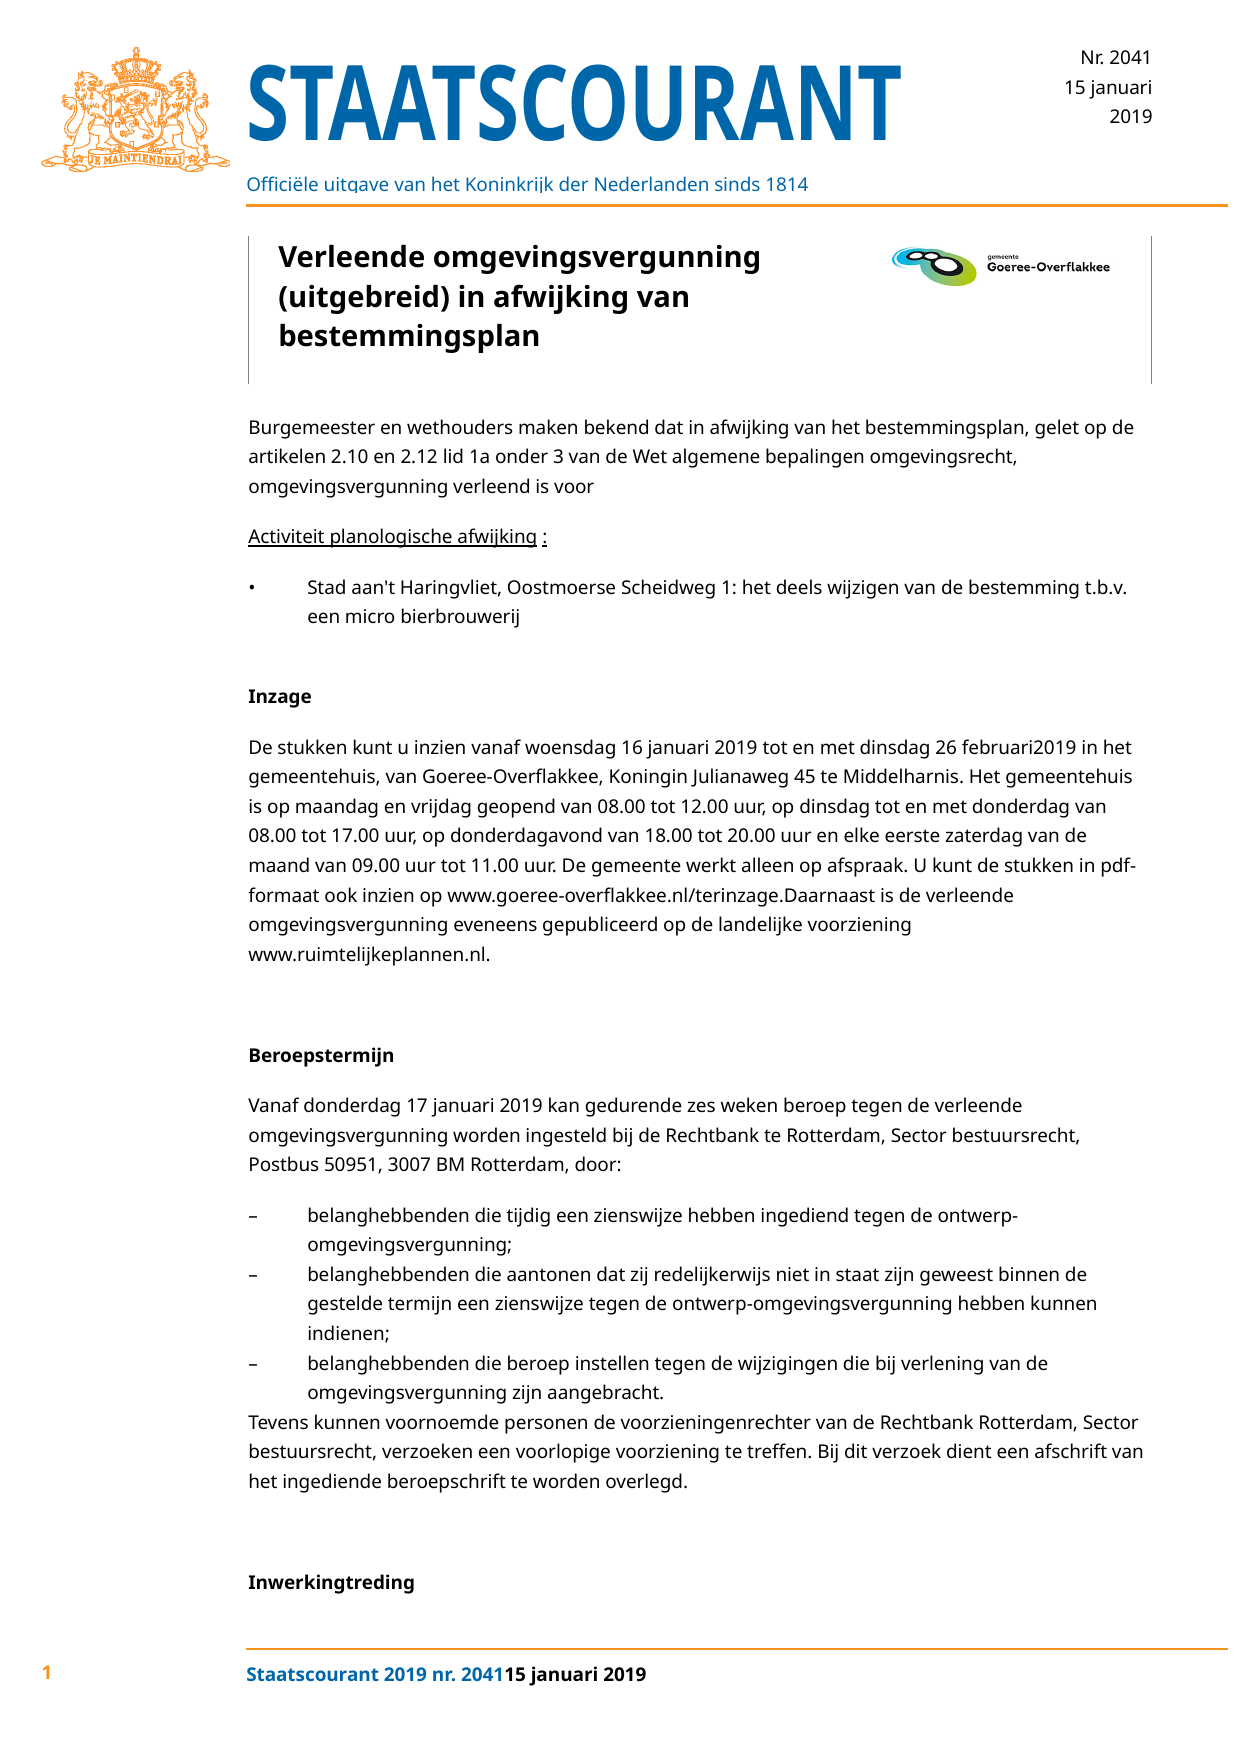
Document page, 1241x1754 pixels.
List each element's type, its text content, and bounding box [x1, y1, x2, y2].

text Inzage [248, 683, 1152, 709]
text Inwerkingtreding [248, 1569, 1152, 1595]
list belanghebbenden die beroep instellen tegen de wijzigingen die bij verlening van de omgevingsvergunning zijn aangebracht. [248, 1350, 1152, 1405]
text Tevens kunnen voornoemde personen de voorzieningenrechter van de Rechtbank Rotterdam, Sector bestuursrecht, verzoeken een voorlopige voorziening te treffen. Bij dit verzoek dient een afschrift van het ingediende beroepschrift te worden overlegd. [248, 1409, 1152, 1494]
text Burgemeester en wethouders maken bekend dat in afwijking van het bestemmingsplan, gelet op de artikelen 2.10 en 2.12 lid 1a onder 3 van de Wet algemene bepalingen omgevingsrecht, omgevingsvergunning verleend is voor [248, 414, 1152, 499]
picture [41, 47, 231, 172]
text De stukken kunt u inzien vanaf woensdag 16 januari 2019 tot en met dinsdag 26 februari2019 in het gemeentehuis, van Goeree-Overflakkee, Koningin Julianaweg 45 te Middelharnis. Het gemeentehuis is op maandag en vrijdag geopend van 08.00 tot 12.00 uur, op dinsdag tot en met donderdag van 08.00 tot 17.00 uur, op donderdagavond van 18.00 tot 20.00 uur en elke eerste zaterdag van de maand van 09.00 uur tot 11.00 uur. De gemeente werkt alleen op afspraak. U kunt de stukken in pdf-formaat ook inzien op www.goeree-overflakkee.nl/terinzage.Daarnaast is de verleende omgevingsvergunning eveneens gepubliceerd op de landelijke voorziening www.ruimtelijkeplannen.nl. [248, 734, 1152, 967]
picture [882, 236, 1119, 296]
table_header Verleende omgevingsvergunning (uitgebreid) in afwijking van bestemmingsplan [249, 236, 850, 384]
table_header [850, 236, 1151, 384]
text Vanaf donderdag 17 januari 2019 kan gedurende zes weken beroep tegen de verleende omgevingsvergunning worden ingesteld bij de Rechtbank te Rotterdam, Sector bestuursrecht, Postbus 50951, 3007 BM Rotterdam, door: [248, 1092, 1152, 1177]
text Beroepstermijn [248, 1042, 1152, 1068]
list belanghebbenden die aantonen dat zij redelijkerwijs niet in staat zijn geweest binnen de gestelde termijn een zienswijze tegen de ontwerp-omgevingsvergunning hebben kunnen indienen; [248, 1261, 1152, 1346]
list Stad aan't Haringvliet, Oostmoerse Scheidweg 1: het deels wijzigen van de bestemming t.b.v. een micro bierbrouwerij [248, 574, 1152, 629]
list belanghebbenden die tijdig een zienswijze hebben ingediend tegen de ontwerp-omgevingsvergunning; [248, 1202, 1152, 1257]
text Activiteit planologische afwijking : [248, 523, 1152, 549]
